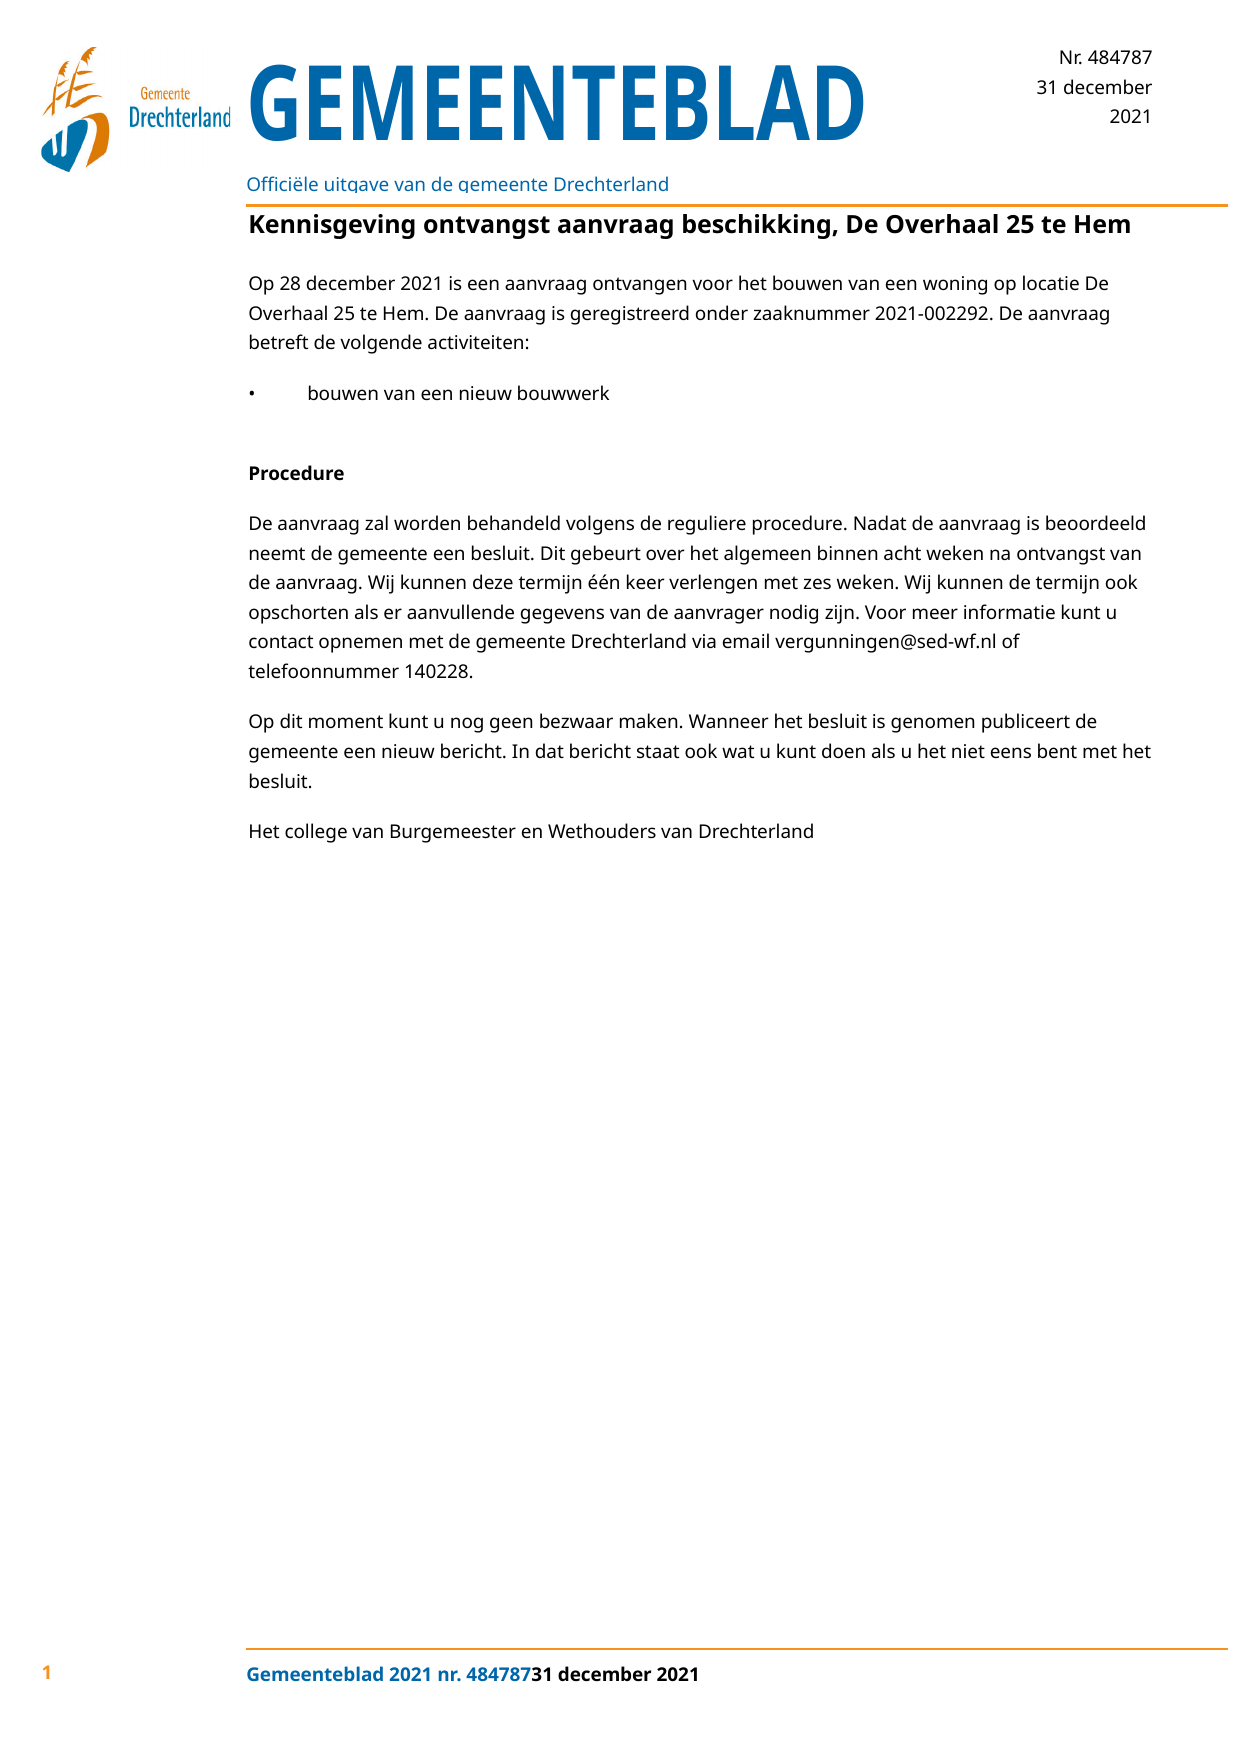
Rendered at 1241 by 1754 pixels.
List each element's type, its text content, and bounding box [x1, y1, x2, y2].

picture [41, 47, 231, 172]
text Het college van Burgemeester en Wethouders van Drechterland [248, 818, 1152, 844]
text De aanvraag zal worden behandeld volgens de reguliere procedure. Nadat de aanvraag is beoordeeld neemt de gemeente een besluit. Dit gebeurt over het algemeen binnen acht weken na ontvangst van de aanvraag. Wij kunnen deze termijn één keer verlengen met zes weken. Wij kunnen de termijn ook opschorten als er aanvullende gegevens van de aanvrager nodig zijn. Voor meer informatie kunt u contact opnemen met de gemeente Drechterland via email vergunningen@sed-wf.nl of telefoonnummer 140228. [248, 510, 1152, 684]
text Op 28 december 2021 is een aanvraag ontvangen voor het bouwen van een woning op locatie De Overhaal 25 te Hem. De aanvraag is geregistreerd onder zaaknummer 2021-002292. De aanvraag betreft de volgende activiteiten: [248, 270, 1152, 355]
text Op dit moment kunt u nog geen bezwaar maken. Wanneer het besluit is genomen publiceert de gemeente een nieuw bericht. In dat bericht staat ook wat u kunt doen als u het niet eens bent met het besluit. [248, 709, 1152, 793]
text Kennisgeving ontvangst aanvraag beschikking, De Overhaal 25 te Hem [248, 207, 1152, 241]
list bouwen van een nieuw bouwwerk [248, 380, 1152, 406]
text Procedure [248, 460, 1152, 486]
picture [41, 158, 64, 172]
picture [226, 115, 231, 124]
